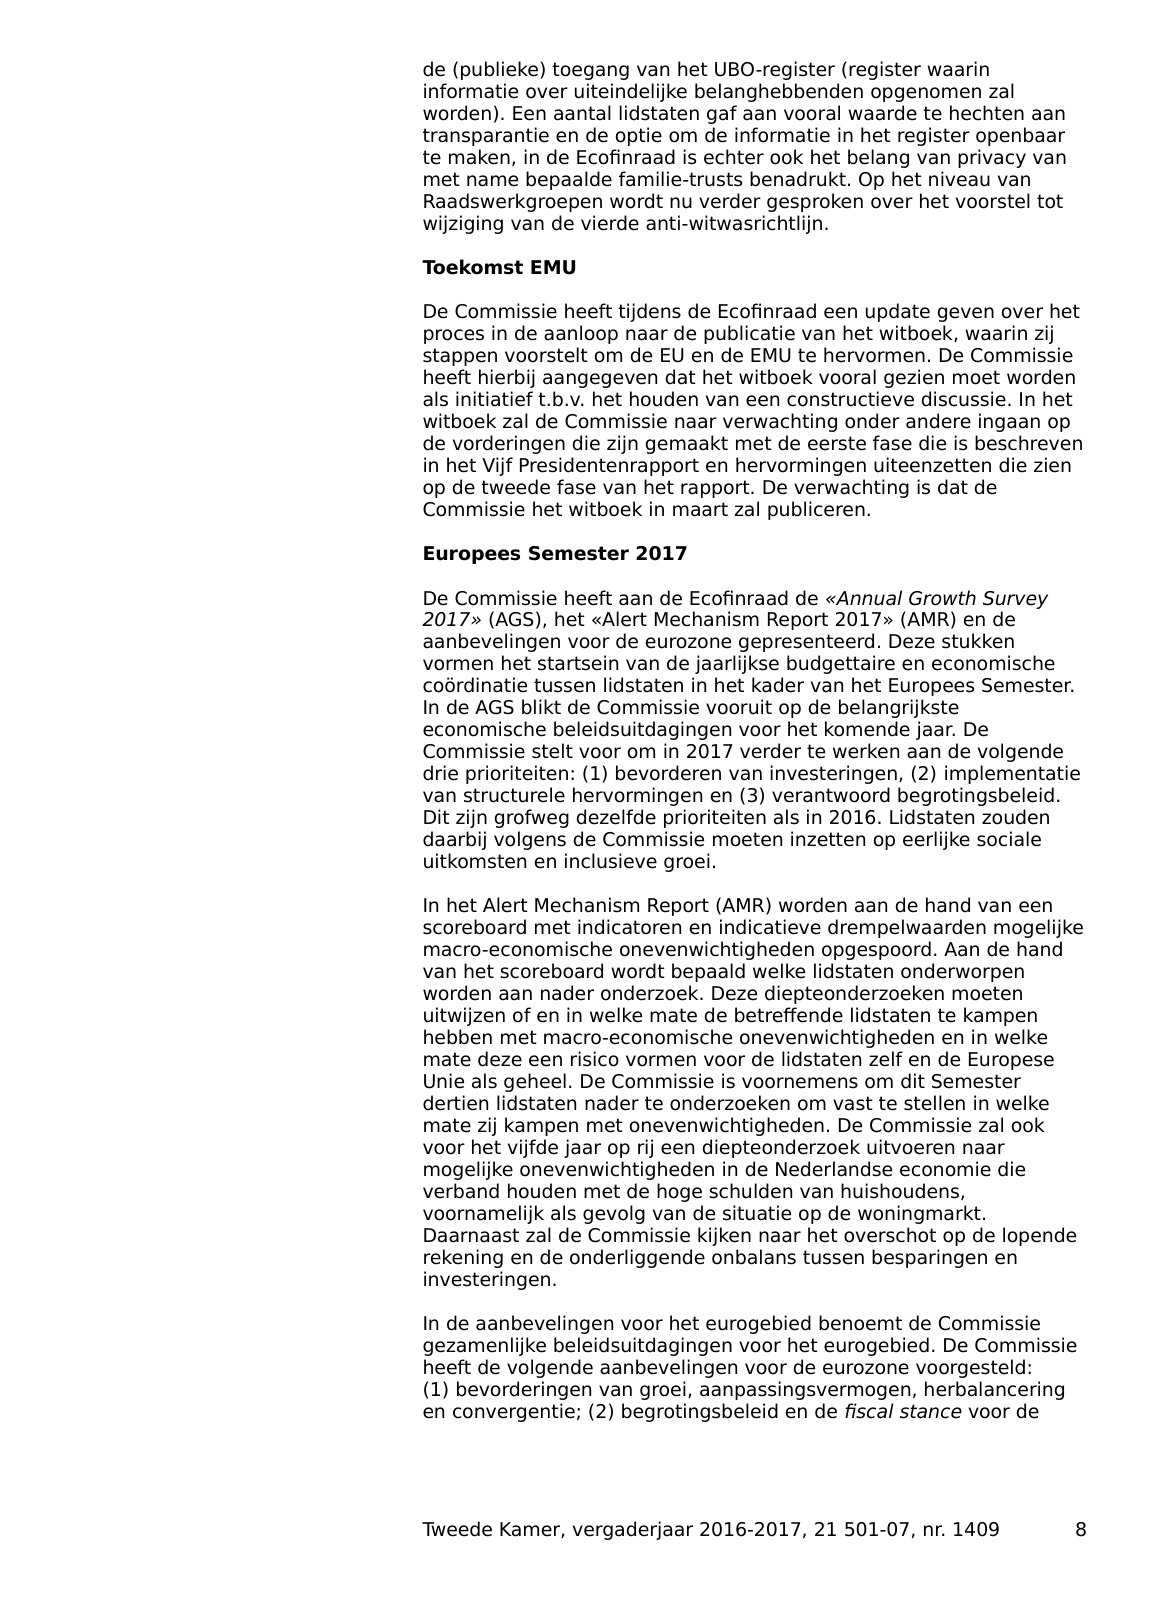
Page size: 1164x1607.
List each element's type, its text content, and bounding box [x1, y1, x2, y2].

text De Commissie heeft tijdens de Ecofinraad een update geven over het proces in de aanloop naar de publicatie van het witboek, waarin zij stappen voorstelt om de EU en de EMU te hervormen. De Commissie heeft hierbij aangegeven dat het witboek vooral gezien moet worden als initiatief t.b.v. het houden van een constructieve discussie. In het witboek zal de Commissie naar verwachting onder andere ingaan op de vorderingen die zijn gemaakt met de eerste fase die is beschreven in het Vijf Presidentenrapport en hervormingen uiteenzetten die zien op de tweede fase van het rapport. De verwachting is dat de Commissie het witboek in maart zal publiceren. [422, 301, 1087, 521]
text In de aanbevelingen voor het eurogebied benoemt de Commissie gezamenlijke beleidsuitdagingen voor het eurogebied. De Commissie heeft de volgende aanbevelingen voor de eurozone voorgesteld: (1) bevorderingen van groei, aanpassingsvermogen, herbalancering en convergentie; (2) begrotingsbeleid en de fiscal stance voor de [422, 1313, 1087, 1423]
text de (publieke) toegang van het UBO-register (register waarin informatie over uiteindelijke belanghebbenden opgenomen zal worden). Een aantal lidstaten gaf aan vooral waarde te hechten aan transparantie en de optie om de informatie in het register openbaar te maken, in de Ecofinraad is echter ook het belang van privacy van met name bepaalde familie-trusts benadrukt. Op het niveau van Raadswerkgroepen wordt nu verder gesproken over het voorstel tot wijziging van de vierde anti-witwasrichtlijn. [422, 59, 1087, 235]
text In het Alert Mechanism Report (AMR) worden aan de hand van een scoreboard met indicatoren en indicatieve drempelwaarden mogelijke macro-economische onevenwichtigheden opgespoord. Aan de hand van het scoreboard wordt bepaald welke lidstaten onderworpen worden aan nader onderzoek. Deze diepteonderzoeken moeten uitwijzen of en in welke mate de betreffende lidstaten te kampen hebben met macro-economische onevenwichtigheden en in welke mate deze een risico vormen voor de lidstaten zelf en de Europese Unie als geheel. De Commissie is voornemens om dit Semester dertien lidstaten nader te onderzoeken om vast te stellen in welke mate zij kampen met onevenwichtigheden. De Commissie zal ook voor het vijfde jaar op rij een diepteonderzoek uitvoeren naar mogelijke onevenwichtigheden in de Nederlandse economie die verband houden met de hoge schulden van huishoudens, voornamelijk als gevolg van de situatie op de woningmarkt. Daarnaast zal de Commissie kijken naar het overschot op de lopende rekening en de onderliggende onbalans tussen besparingen en investeringen. [422, 895, 1087, 1291]
subtitle Toekomst EMU [422, 257, 1087, 279]
text De Commissie heeft aan de Ecofinraad de «Annual Growth Survey 2017» (AGS), het «Alert Mechanism Report 2017» (AMR) en de aanbevelingen voor de eurozone gepresenteerd. Deze stukken vormen het startsein van de jaarlijkse budgettaire en economische coördinatie tussen lidstaten in het kader van het Europees Semester. In de AGS blikt de Commissie vooruit op de belangrijkste economische beleidsuitdagingen voor het komende jaar. De Commissie stelt voor om in 2017 verder te werken aan de volgende drie prioriteiten: (1) bevorderen van investeringen, (2) implementatie van structurele hervormingen en (3) verantwoord begrotingsbeleid. Dit zijn grofweg dezelfde prioriteiten als in 2016. Lidstaten zouden daarbij volgens de Commissie moeten inzetten op eerlijke sociale uitkomsten en inclusieve groei. [422, 587, 1087, 873]
subtitle Europees Semester 2017 [422, 543, 1087, 565]
